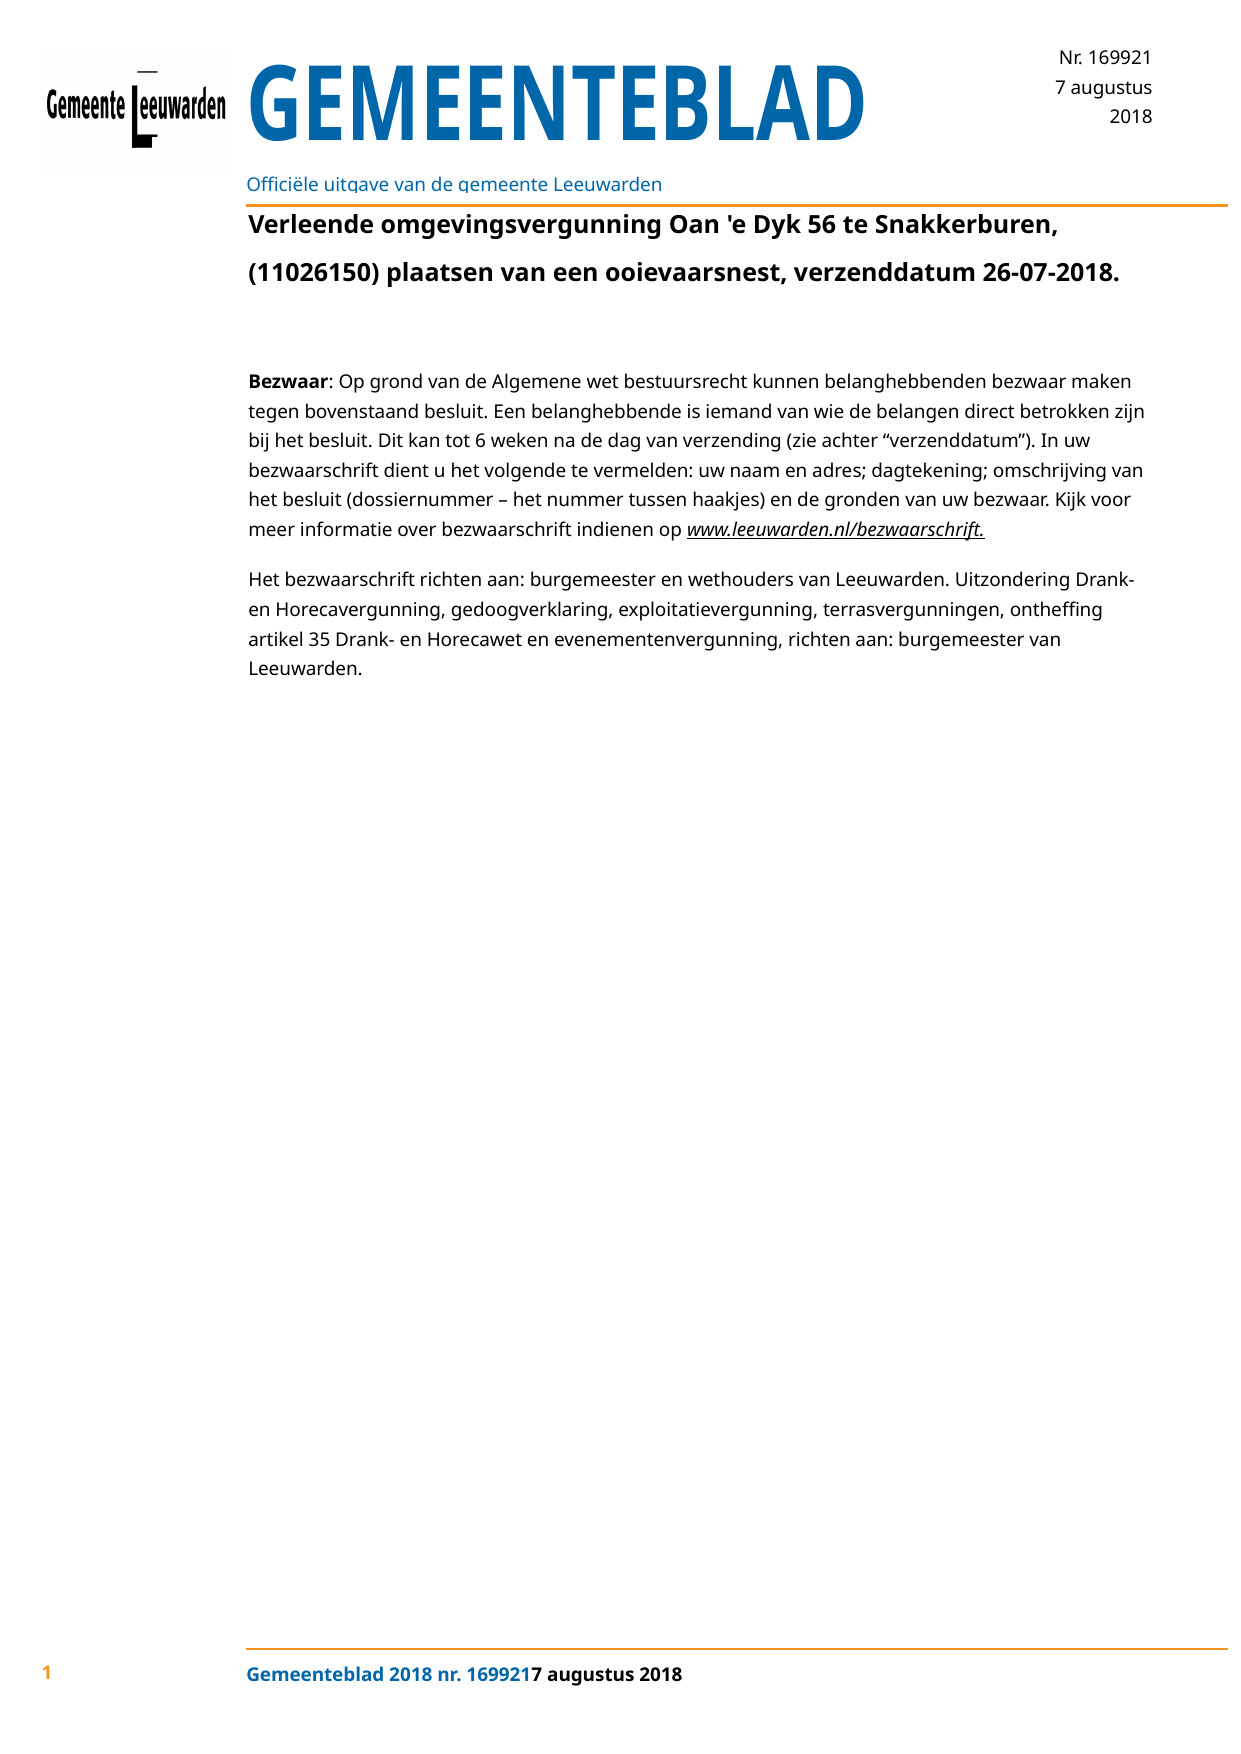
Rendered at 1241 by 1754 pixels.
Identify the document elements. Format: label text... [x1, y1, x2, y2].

text Verleende omgevingsvergunning Oan 'e Dyk 56 te Snakkerburen, (11026150) plaatsen van een ooievaarsnest, verzenddatum 26-07-2018. [248, 207, 1152, 288]
text Bezwaar: Op grond van de Algemene wet bestuursrecht kunnen belanghebbenden bezwaar maken tegen bovenstaand besluit. Een belanghebbende is iemand van wie de belangen direct betrokken zijn bij het besluit. Dit kan tot 6 weken na de dag van verzending (zie achter “verzenddatum”). In uw bezwaarschrift dient u het volgende te vermelden: uw naam en adres; dagtekening; omschrijving van het besluit (dossiernummer – het nummer tussen haakjes) en de gronden van uw bezwaar. Kijk voor meer informatie over bezwaarschrift indienen op www.leeuwarden.nl/bezwaarschrift. [248, 368, 1152, 542]
picture [41, 47, 231, 172]
text Het bezwaarschrift richten aan: burgemeester en wethouders van Leeuwarden. Uitzondering Drank- en Horecavergunning, gedoogverklaring, exploitatievergunning, terrasvergunningen, ontheffing artikel 35 Drank- en Horecawet en evenementenvergunning, richten aan: burgemeester van Leeuwarden. [248, 567, 1152, 681]
